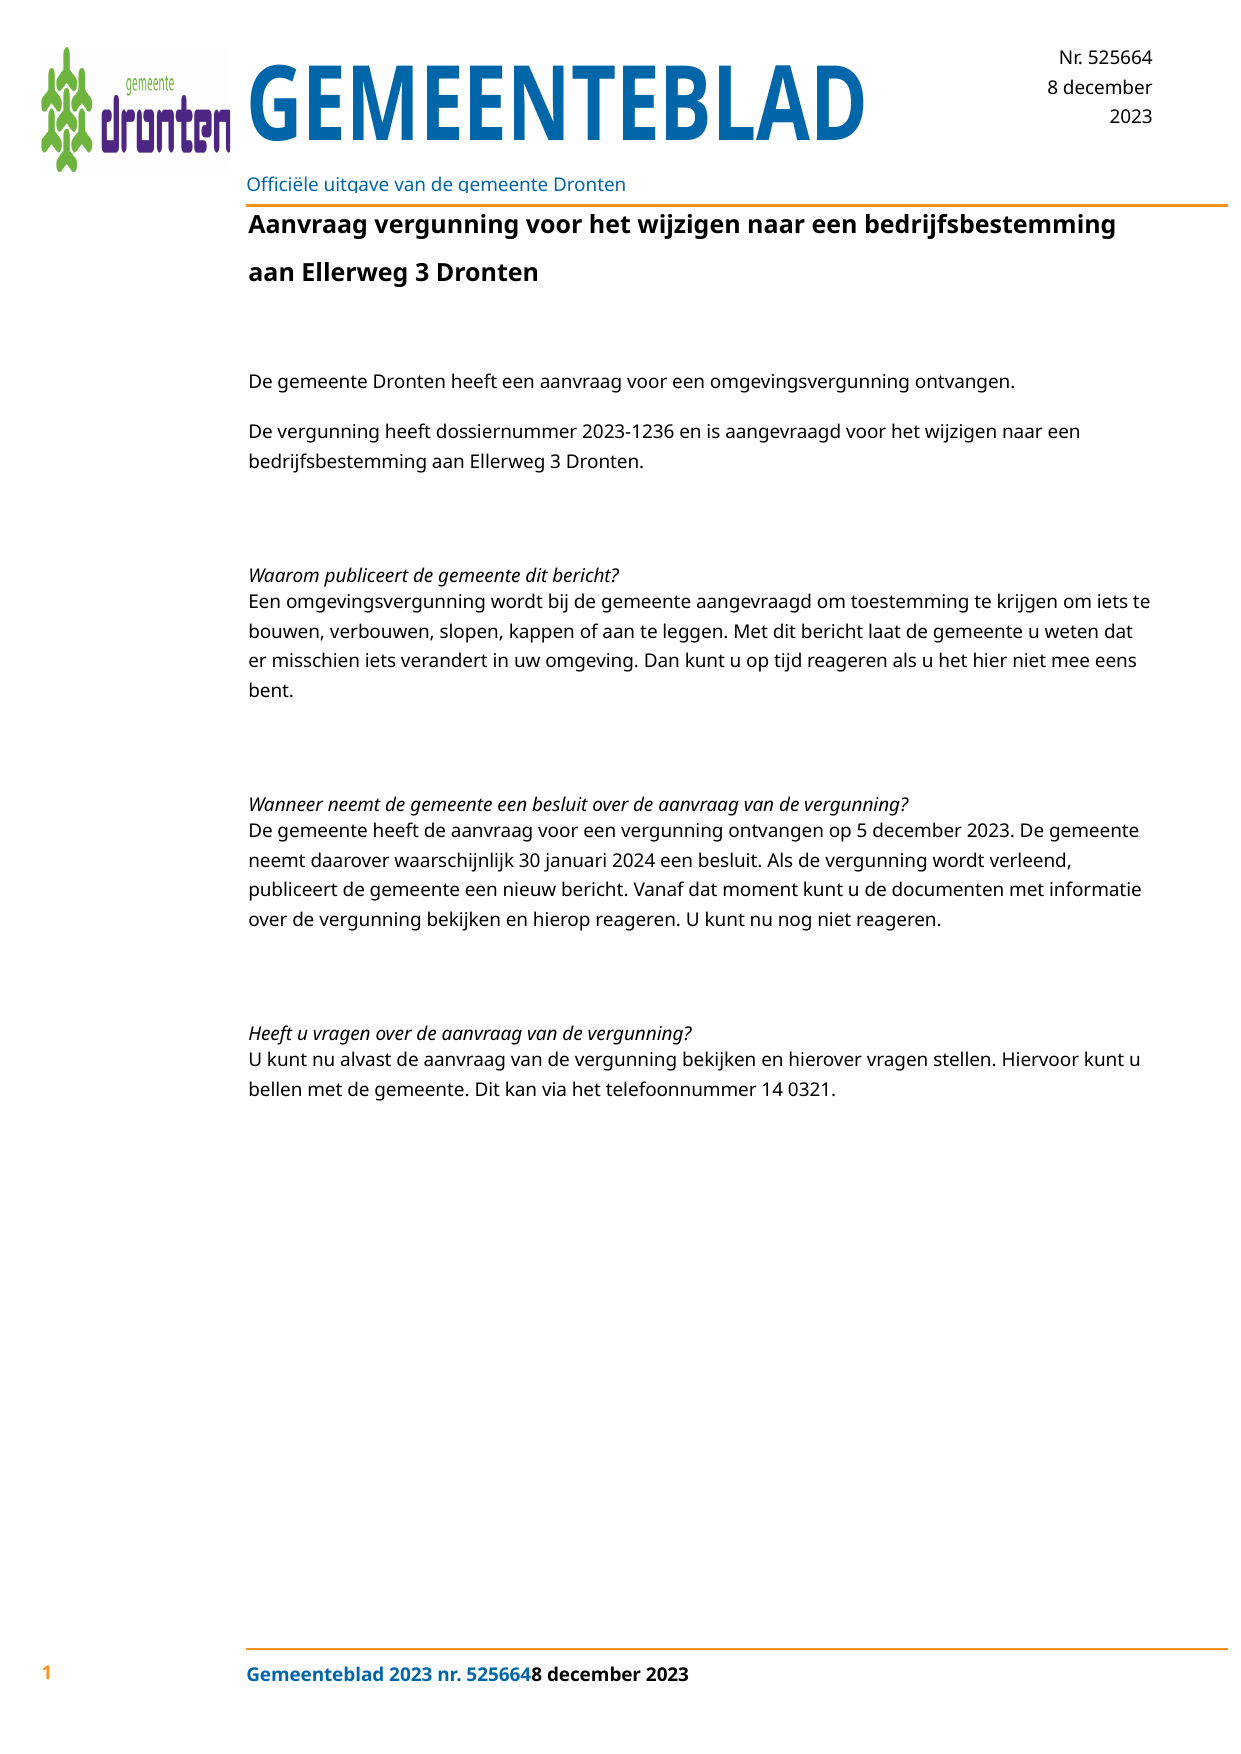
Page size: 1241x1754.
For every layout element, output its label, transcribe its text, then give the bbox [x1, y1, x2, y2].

picture [41, 47, 231, 172]
text Aanvraag vergunning voor het wijzigen naar een bedrijfsbestemming aan Ellerweg 3 Dronten [248, 207, 1152, 288]
text Een omgevingsvergunning wordt bij de gemeente aangevraagd om toestemming te krijgen om iets te bouwen, verbouwen, slopen, kappen of aan te leggen. Met dit bericht laat de gemeente u weten dat er misschien iets verandert in uw omgeving. Dan kunt u op tijd reageren als u het hier niet mee eens bent. [248, 588, 1152, 703]
text U kunt nu alvast de aanvraag van de vergunning bekijken en hierover vragen stellen. Hiervoor kunt u bellen met de gemeente. Dit kan via het telefoonnummer 14 0321. [248, 1046, 1152, 1101]
text De gemeente Dronten heeft een aanvraag voor een omgevingsvergunning ontvangen. [248, 368, 1152, 394]
text Wanneer neemt de gemeente een besluit over de aanvraag van de vergunning? [248, 792, 1152, 817]
text De gemeente heeft de aanvraag voor een vergunning ontvangen op 5 december 2023. De gemeente neemt daarover waarschijnlijk 30 januari 2024 een besluit. Als de vergunning wordt verleend, publiceert de gemeente een nieuw bericht. Vanaf dat moment kunt u de documenten met informatie over de vergunning bekijken en hierop reageren. U kunt nu nog niet reageren. [248, 817, 1152, 932]
text Waarom publiceert de gemeente dit bericht? [248, 563, 1152, 588]
text De vergunning heeft dossiernummer 2023-1236 en is aangevraagd voor het wijzigen naar een bedrijfsbestemming aan Ellerweg 3 Dronten. [248, 419, 1152, 474]
text Heeft u vragen over de aanvraag van de vergunning? [248, 1020, 1152, 1046]
